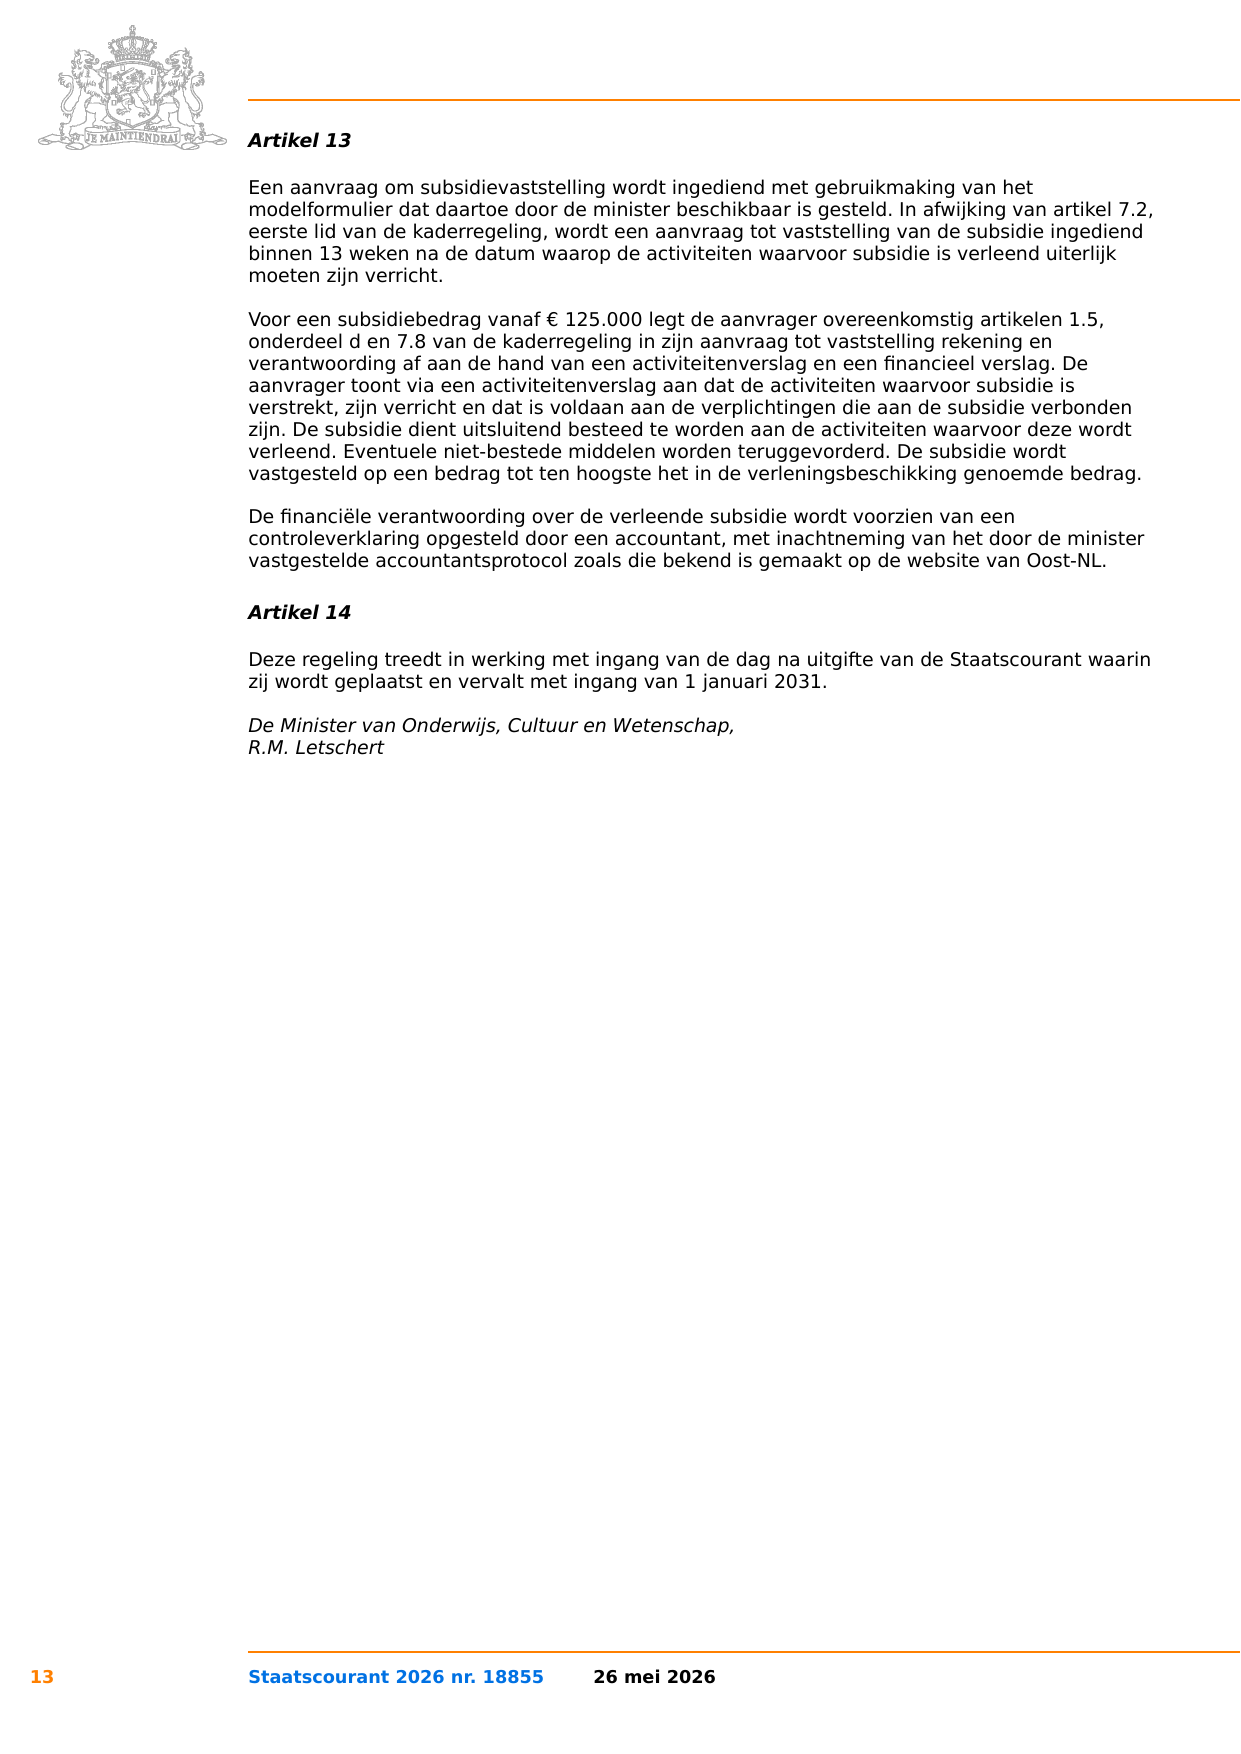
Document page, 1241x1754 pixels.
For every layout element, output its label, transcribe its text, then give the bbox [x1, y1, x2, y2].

text De financiële verantwoording over de verleende subsidie wordt voorzien van een controleverklaring opgesteld door een accountant, met inachtneming van het door de minister vastgestelde accountantsprotocol zoals die bekend is gemaakt op de website van Oost-NL. [248, 506, 1163, 572]
subtitle Artikel 13 [248, 130, 1163, 152]
text De Minister van Onderwijs, Cultuur en Wetenschap, R.M. Letschert [248, 715, 1163, 759]
picture [38, 25, 227, 150]
text Voor een subsidiebedrag vanaf € 125.000 legt de aanvrager overeenkomstig artikelen 1.5, onderdeel d en 7.8 van de kaderregeling in zijn aanvraag tot vaststelling rekening en verantwoording af aan de hand van een activiteitenverslag en een financieel verslag. De aanvrager toont via een activiteitenverslag aan dat de activiteiten waarvoor subsidie is verstrekt, zijn verricht en dat is voldaan aan de verplichtingen die aan de subsidie verbonden zijn. De subsidie dient uitsluitend besteed te worden aan de activiteiten waarvoor deze wordt verleend. Eventuele niet-bestede middelen worden teruggevorderd. De subsidie wordt vastgesteld op een bedrag tot ten hoogste het in de verleningsbeschikking genoemde bedrag. [248, 309, 1163, 484]
text Deze regeling treedt in werking met ingang van de dag na uitgifte van de Staatscourant waarin zij wordt geplaatst en vervalt met ingang van 1 januari 2031. [248, 649, 1163, 693]
subtitle Artikel 14 [248, 602, 1163, 624]
text Een aanvraag om subsidievaststelling wordt ingediend met gebruikmaking van het modelformulier dat daartoe door de minister beschikbaar is gesteld. In afwijking van artikel 7.2, eerste lid van de kaderregeling, wordt een aanvraag tot vaststelling van de subsidie ingediend binnen 13 weken na de datum waarop de activiteiten waarvoor subsidie is verleend uiterlijk moeten zijn verricht. [248, 177, 1163, 287]
